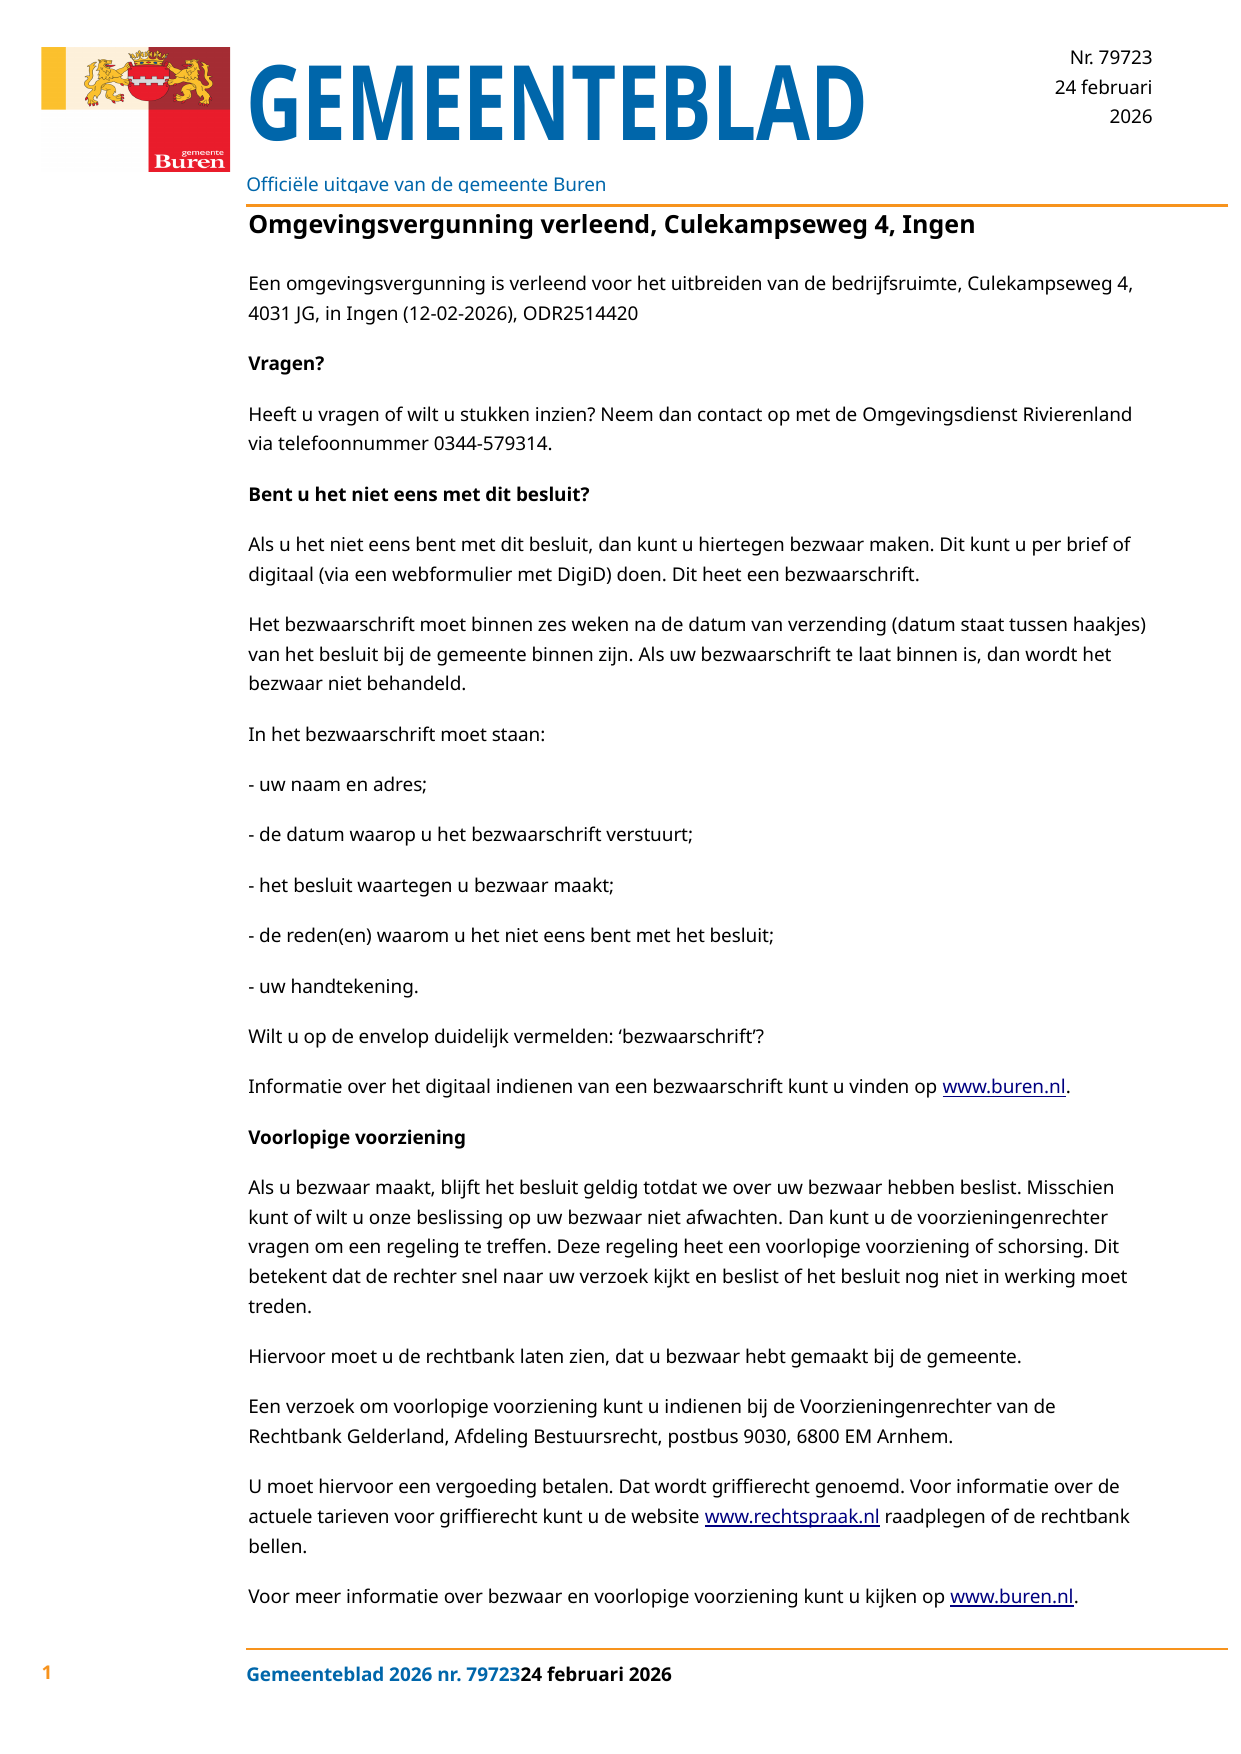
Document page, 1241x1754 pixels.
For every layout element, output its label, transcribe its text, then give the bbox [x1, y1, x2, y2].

text - uw handtekening. [248, 973, 1152, 998]
text - de datum waarop u het bezwaarschrift verstuurt; [248, 822, 1152, 847]
text Omgevingsvergunning verleend, Culekampseweg 4, Ingen [248, 207, 1152, 241]
picture [41, 47, 231, 172]
text Een verzoek om voorlopige voorziening kunt u indienen bij de Voorzieningenrechter van de Rechtbank Gelderland, Afdeling Bestuursrecht, postbus 9030, 6800 EM Arnhem. [248, 1394, 1152, 1449]
text Bent u het niet eens met dit besluit? [248, 481, 1152, 506]
text - uw naam en adres; [248, 771, 1152, 797]
text In het bezwaarschrift moet staan: [248, 721, 1152, 746]
text Informatie over het digitaal indienen van een bezwaarschrift kunt u vinden op www.buren.nl. [248, 1074, 1152, 1099]
text Als u bezwaar maakt, blijft het besluit geldig totdat we over uw bezwaar hebben beslist. Misschien kunt of wilt u onze beslissing op uw bezwaar niet afwachten. Dan kunt u de voorzieningenrechter vragen om een regeling te treffen. Deze regeling heet een voorlopige voorziening of schorsing. Dit betekent dat de rechter snel naar uw verzoek kijkt en beslist of het besluit nog niet in werking moet treden. [248, 1174, 1152, 1318]
text Voor meer informatie over bezwaar en voorlopige voorziening kunt u kijken op www.buren.nl. [248, 1583, 1152, 1609]
text Vragen? [248, 350, 1152, 376]
text Hiervoor moet u de rechtbank laten zien, dat u bezwaar hebt gemaakt bij de gemeente. [248, 1343, 1152, 1369]
text Voorlopige voorziening [248, 1124, 1152, 1150]
text - de reden(en) waarom u het niet eens bent met het besluit; [248, 922, 1152, 948]
text Het bezwaarschrift moet binnen zes weken na de datum van verzending (datum staat tussen haakjes) van het besluit bij de gemeente binnen zijn. Als uw bezwaarschrift te laat binnen is, dan wordt het bezwaar niet behandeld. [248, 611, 1152, 696]
text Als u het niet eens bent met dit besluit, dan kunt u hiertegen bezwaar maken. Dit kunt u per brief of digitaal (via een webformulier met DigiD) doen. Dit heet een bezwaarschrift. [248, 531, 1152, 586]
text Heeft u vragen of wilt u stukken inzien? Neem dan contact op met de Omgevingsdienst Rivierenland via telefoonnummer 0344-579314. [248, 401, 1152, 456]
text Een omgevingsvergunning is verleend voor het uitbreiden van de bedrijfsruimte, Culekampseweg 4, 4031 JG, in Ingen (12-02-2026), ODR2514420 [248, 270, 1152, 326]
text Wilt u op de envelop duidelijk vermelden: ‘bezwaarschrift’? [248, 1023, 1152, 1049]
text U moet hiervoor een vergoeding betalen. Dat wordt griffierecht genoemd. Voor informatie over de actuele tarieven voor griffierecht kunt u de website www.rechtspraak.nl raadplegen of de rechtbank bellen. [248, 1474, 1152, 1558]
text - het besluit waartegen u bezwaar maakt; [248, 872, 1152, 898]
